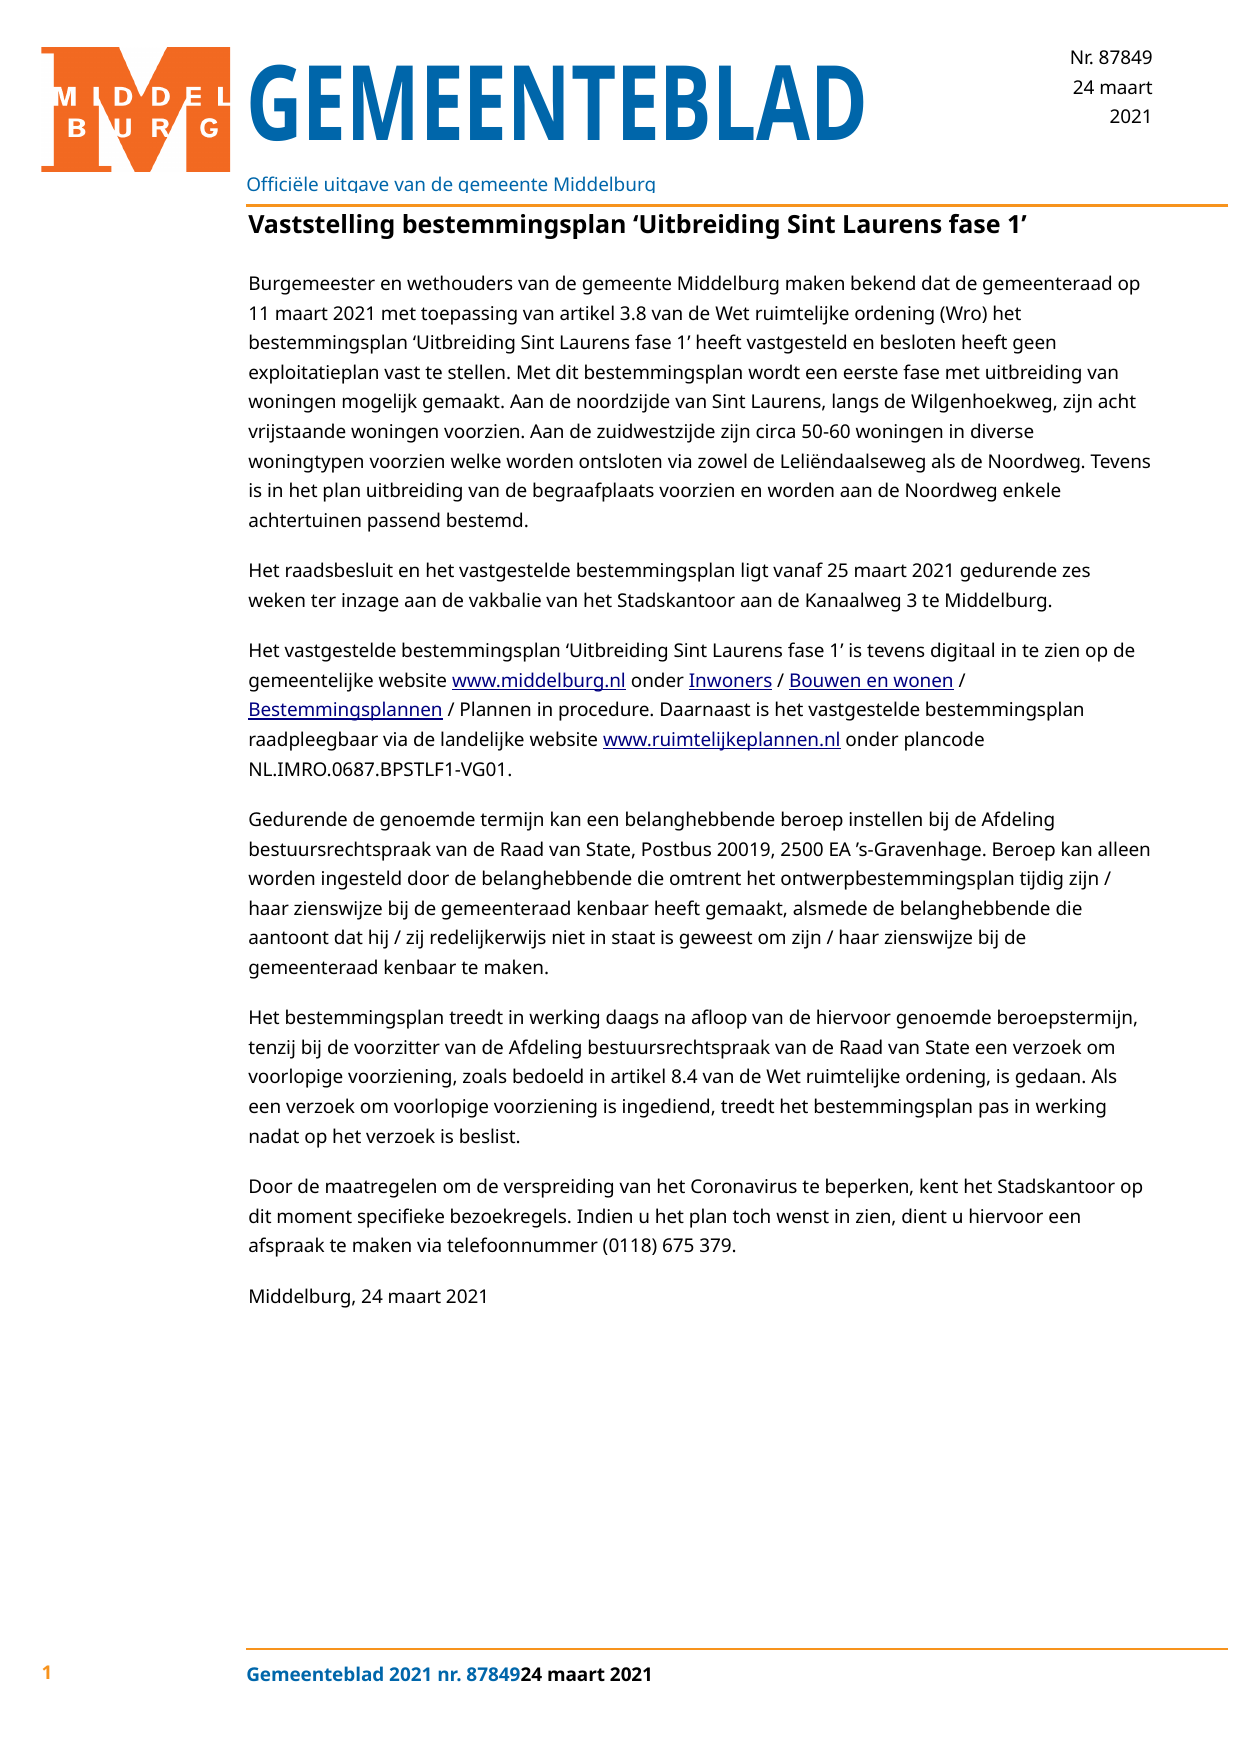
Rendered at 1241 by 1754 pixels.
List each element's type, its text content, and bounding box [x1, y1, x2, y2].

text Burgemeester en wethouders van de gemeente Middelburg maken bekend dat de gemeenteraad op 11 maart 2021 met toepassing van artikel 3.8 van de Wet ruimtelijke ordening (Wro) het bestemmingsplan ‘Uitbreiding Sint Laurens fase 1’ heeft vastgesteld en besloten heeft geen exploitatieplan vast te stellen. Met dit bestemmingsplan wordt een eerste fase met uitbreiding van woningen mogelijk gemaakt. Aan de noordzijde van Sint Laurens, langs de Wilgenhoekweg, zijn acht vrijstaande woningen voorzien. Aan de zuidwestzijde zijn circa 50-60 woningen in diverse woningtypen voorzien welke worden ontsloten via zowel de Leliëndaalseweg als de Noordweg. Tevens is in het plan uitbreiding van de begraafplaats voorzien en worden aan de Noordweg enkele achtertuinen passend bestemd. [248, 270, 1152, 533]
text Het bestemmingsplan treedt in werking daags na afloop van de hiervoor genoemde beroepstermijn, tenzij bij de voorzitter van de Afdeling bestuursrechtspraak van de Raad van State een verzoek om voorlopige voorziening, zoals bedoeld in artikel 8.4 van de Wet ruimtelijke ordening, is gedaan. Als een verzoek om voorlopige voorziening is ingediend, treedt het bestemmingsplan pas in werking nadat op het verzoek is beslist. [248, 1004, 1152, 1148]
text Vaststelling bestemmingsplan ‘Uitbreiding Sint Laurens fase 1’ [248, 207, 1152, 241]
text Gedurende de genoemde termijn kan een belanghebbende beroep instellen bij de Afdeling bestuursrechtspraak van de Raad van State, Postbus 20019, 2500 EA ’s-Gravenhage. Beroep kan alleen worden ingesteld door de belanghebbende die omtrent het ontwerpbestemmingsplan tijdig zijn / haar zienswijze bij de gemeenteraad kenbaar heeft gemaakt, alsmede de belanghebbende die aantoont dat hij / zij redelijkerwijs niet in staat is geweest om zijn / haar zienswijze bij de gemeenteraad kenbaar te maken. [248, 806, 1152, 980]
text Door de maatregelen om de verspreiding van het Coronavirus te beperken, kent het Stadskantoor op dit moment specifieke bezoekregels. Indien u het plan toch wenst in zien, dient u hiervoor een afspraak te maken via telefoonnummer (0118) 675 379. [248, 1173, 1152, 1258]
text Het raadsbesluit en het vastgestelde bestemmingsplan ligt vanaf 25 maart 2021 gedurende zes weken ter inzage aan de vakbalie van het Stadskantoor aan de Kanaalweg 3 te Middelburg. [248, 557, 1152, 613]
text Het vastgestelde bestemmingsplan ‘Uitbreiding Sint Laurens fase 1’ is tevens digitaal in te zien op de gemeentelijke website www.middelburg.nl onder Inwoners / Bouwen en wonen / Bestemmingsplannen / Plannen in procedure. Daarnaast is het vastgestelde bestemmingsplan raadpleegbaar via de landelijke website www.ruimtelijkeplannen.nl onder plancode NL.IMRO.0687.BPSTLF1-VG01. [248, 637, 1152, 781]
text Middelburg, 24 maart 2021 [248, 1283, 1152, 1308]
picture [41, 47, 231, 172]
